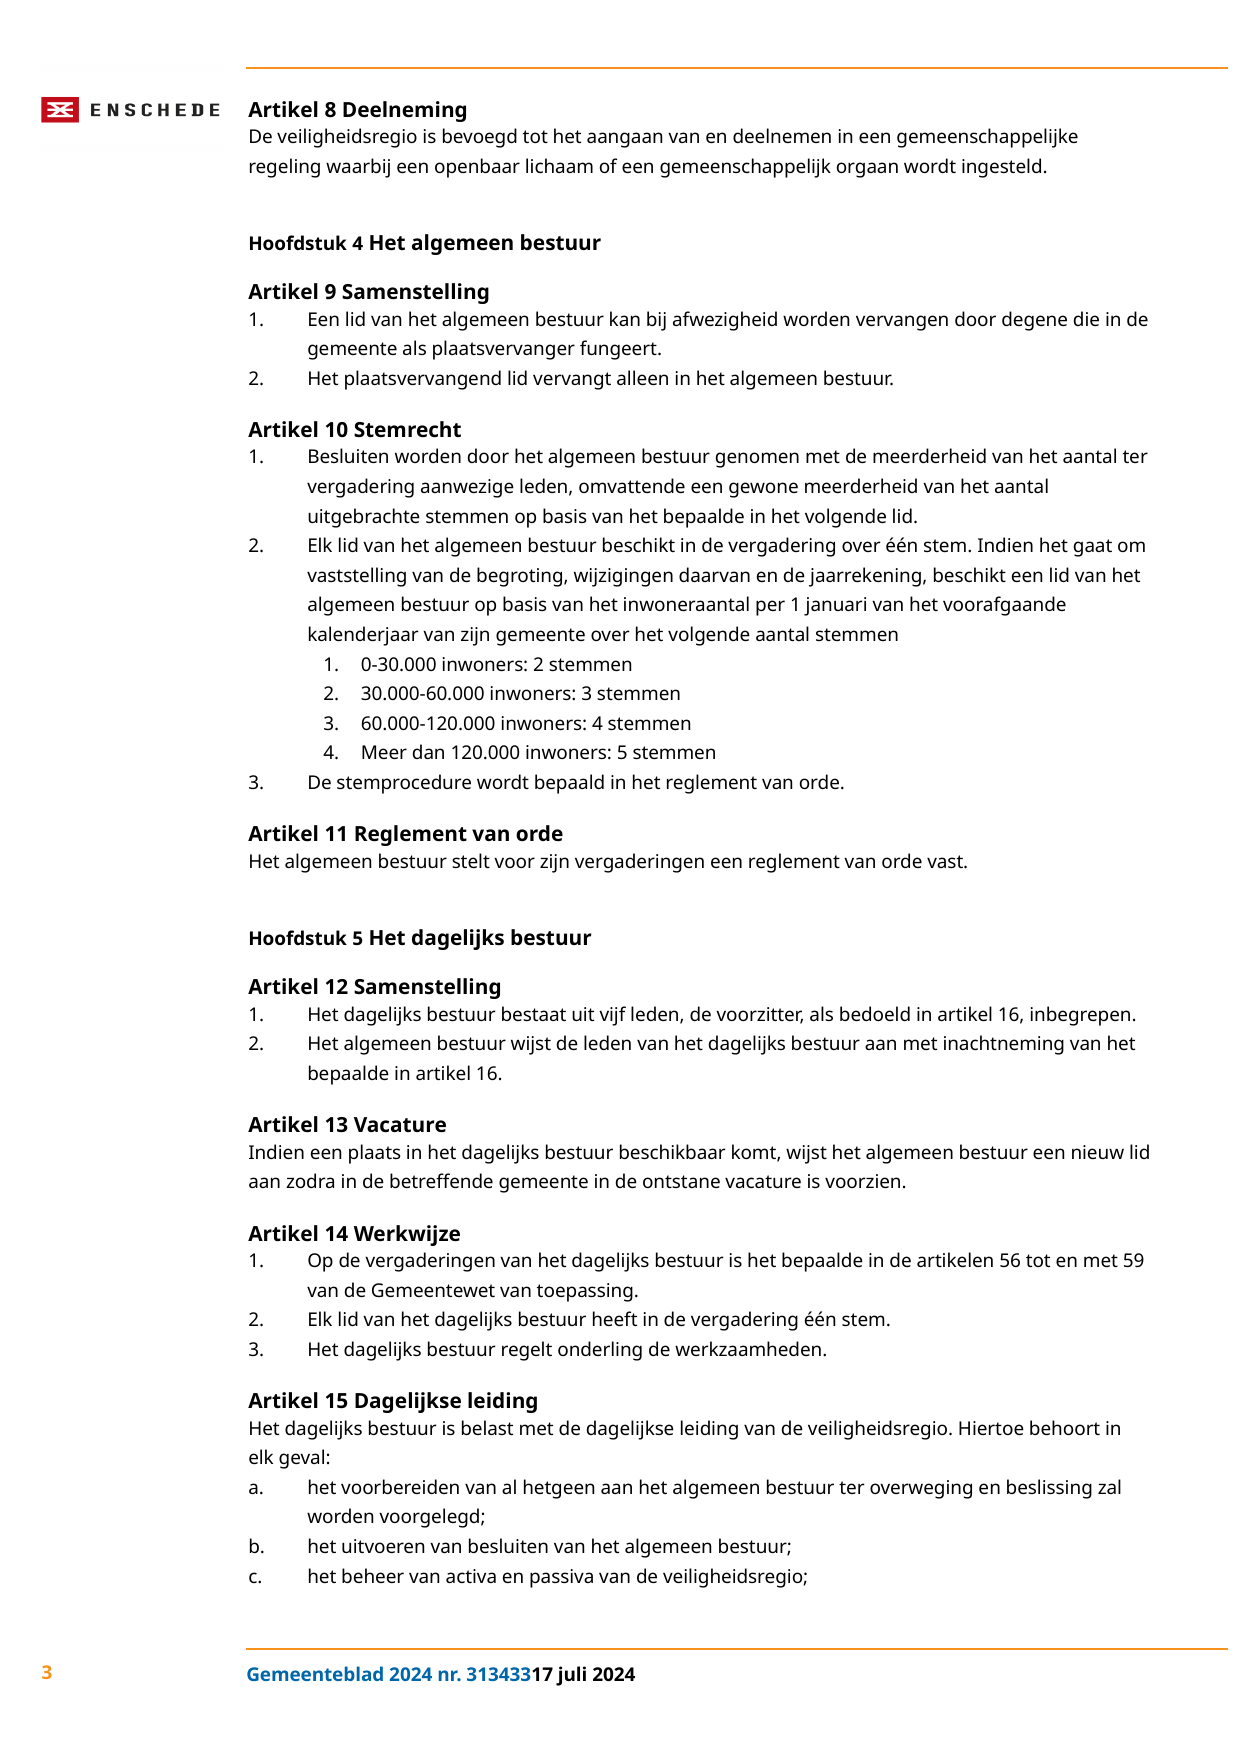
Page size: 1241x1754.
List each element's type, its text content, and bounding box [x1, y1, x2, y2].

list Besluiten worden door het algemeen bestuur genomen met de meerderheid van het aantal ter vergadering aanwezige leden, omvattende een gewone meerderheid van het aantal uitgebrachte stemmen op basis van het bepaalde in het volgende lid. [248, 444, 1152, 529]
text Artikel 10 Stemrecht [248, 415, 1152, 444]
list Meer dan 120.000 inwoners: 5 stemmen [323, 739, 1152, 765]
text Indien een plaats in het dagelijks bestuur beschikbaar komt, wijst het algemeen bestuur een nieuw lid aan zodra in de betreffende gemeente in de ontstane vacature is voorzien. [248, 1139, 1152, 1194]
picture [41, 47, 231, 172]
text Hoofdstuk 5 Het dagelijks bestuur [248, 923, 1152, 952]
text Artikel 8 Deelneming [248, 95, 1152, 123]
list Een lid van het algemeen bestuur kan bij afwezigheid worden vervangen door degene die in de gemeente als plaatsvervanger fungeert. [248, 306, 1152, 361]
list 60.000-120.000 inwoners: 4 stemmen [323, 710, 1152, 736]
list 30.000-60.000 inwoners: 3 stemmen [323, 680, 1152, 706]
list het beheer van activa en passiva van de veiligheidsregio; [248, 1563, 1152, 1589]
list het uitvoeren van besluiten van het algemeen bestuur; [248, 1533, 1152, 1559]
text Hoofdstuk 4 Het algemeen bestuur [248, 228, 1152, 256]
list 0-30.000 inwoners: 2 stemmen [323, 651, 1152, 677]
list Elk lid van het algemeen bestuur beschikt in de vergadering over één stem. Indien het gaat om vaststelling van de begroting, wijzigingen daarvan en de jaarrekening, beschikt een lid van het algemeen bestuur op basis van het inwoneraantal per 1 januari van het voorafgaande kalenderjaar van zijn gemeente over het volgende aantal stemmen [248, 532, 1152, 647]
list Het plaatsvervangend lid vervangt alleen in het algemeen bestuur. [248, 365, 1152, 391]
text De veiligheidsregio is bevoegd tot het aangaan van en deelnemen in een gemeenschappelijke regeling waarbij een openbaar lichaam of een gemeenschappelijk orgaan wordt ingesteld. [248, 123, 1152, 178]
text Het dagelijks bestuur is belast met de dagelijkse leiding van de veiligheidsregio. Hiertoe behoort in elk geval: [248, 1415, 1152, 1470]
text Artikel 14 Werkwijze [248, 1219, 1152, 1247]
list Op de vergaderingen van het dagelijks bestuur is het bepaalde in de artikelen 56 tot en met 59 van de Gemeentewet van toepassing. [248, 1247, 1152, 1303]
list Het algemeen bestuur wijst de leden van het dagelijks bestuur aan met inachtneming van het bepaalde in artikel 16. [248, 1031, 1152, 1086]
list het voorbereiden van al hetgeen aan het algemeen bestuur ter overweging en beslissing zal worden voorgelegd; [248, 1474, 1152, 1529]
text Het algemeen bestuur stelt voor zijn vergaderingen een reglement van orde vast. [248, 848, 1152, 874]
list Elk lid van het dagelijks bestuur heeft in de vergadering één stem. [248, 1307, 1152, 1332]
text Artikel 13 Vacature [248, 1111, 1152, 1139]
text Artikel 15 Dagelijkse leiding [248, 1387, 1152, 1415]
text Artikel 9 Samenstelling [248, 277, 1152, 306]
list Het dagelijks bestuur bestaat uit vijf leden, de voorzitter, als bedoeld in artikel 16, inbegrepen. [248, 1001, 1152, 1027]
list Het dagelijks bestuur regelt onderling de werkzaamheden. [248, 1336, 1152, 1362]
text Artikel 12 Samenstelling [248, 972, 1152, 1001]
list De stemprocedure wordt bepaald in het reglement van orde. [248, 769, 1152, 795]
text Artikel 11 Reglement van orde [248, 819, 1152, 848]
